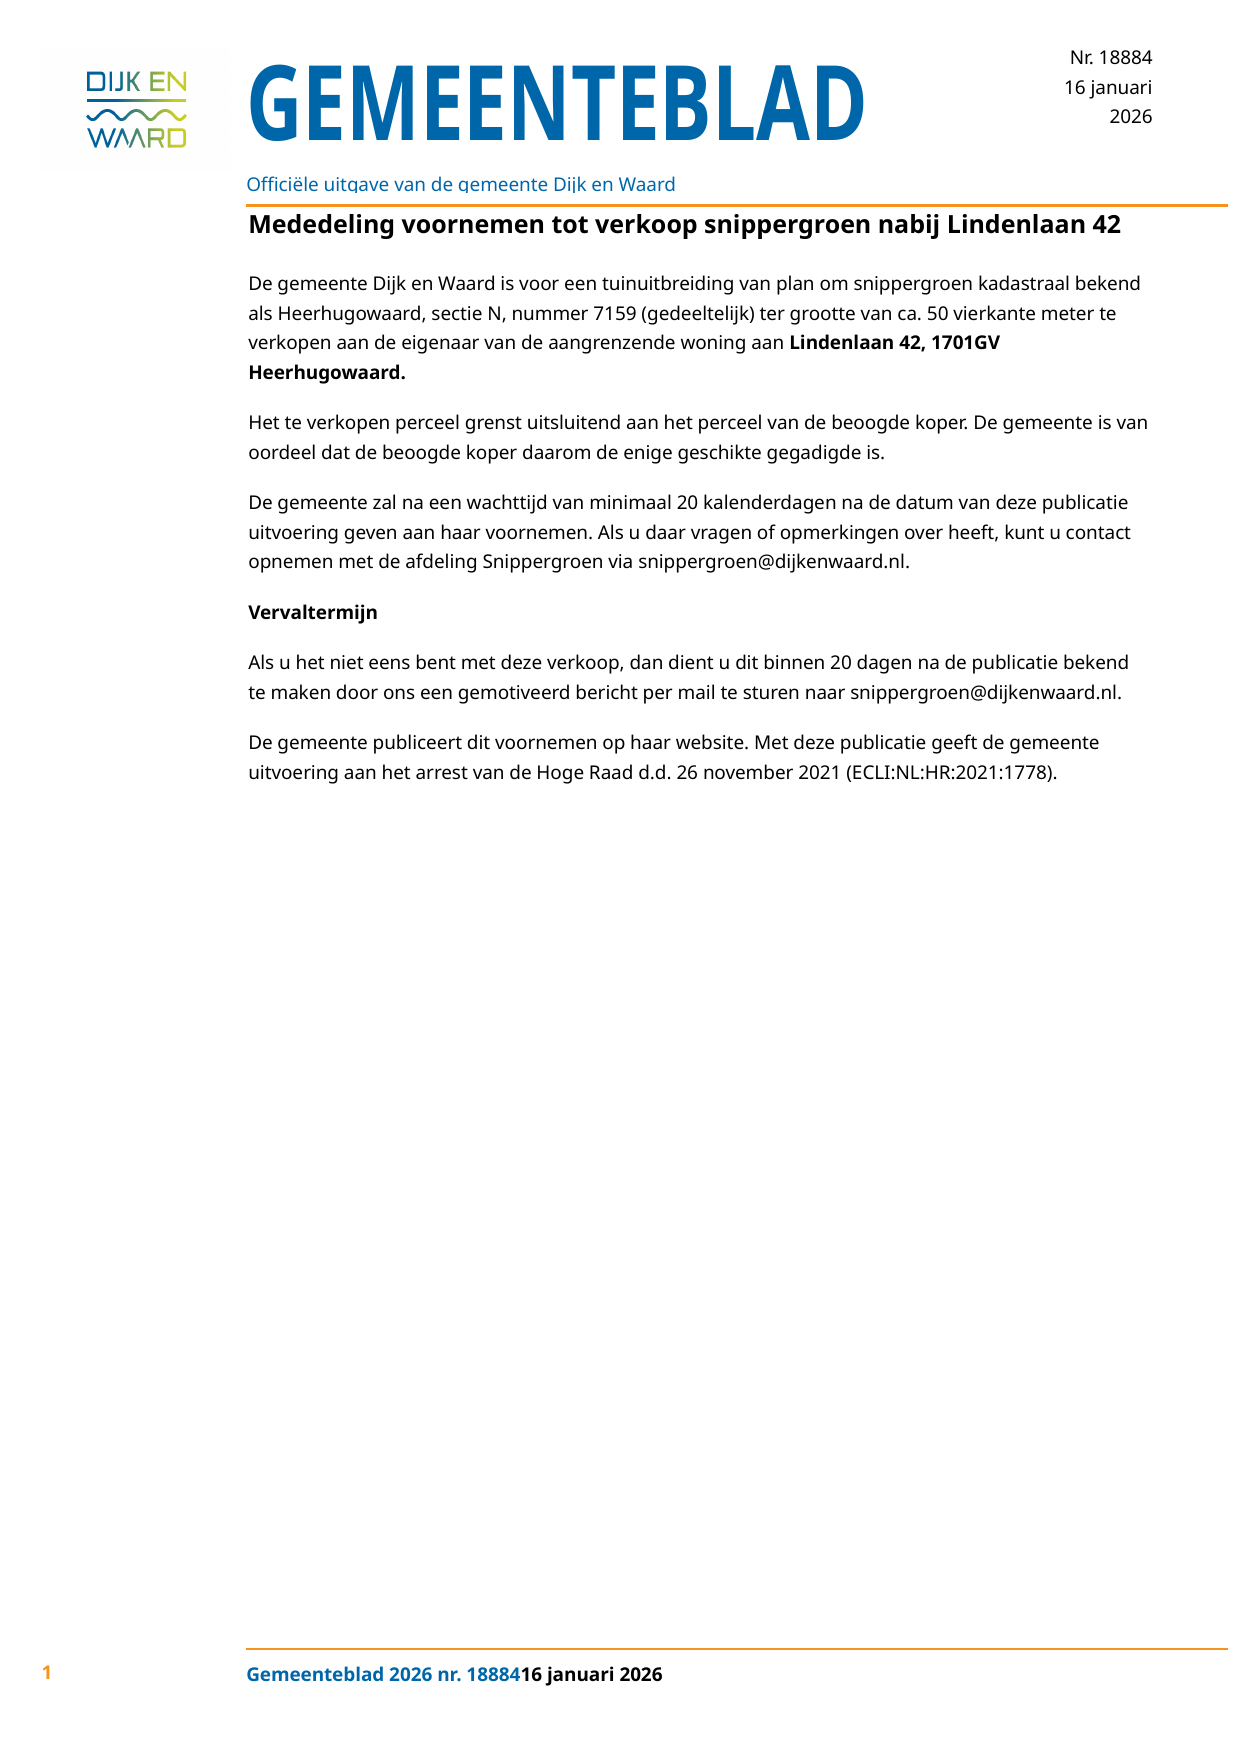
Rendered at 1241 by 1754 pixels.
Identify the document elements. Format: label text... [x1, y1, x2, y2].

text De gemeente zal na een wachttijd van minimaal 20 kalenderdagen na de datum van deze publicatie uitvoering geven aan haar voornemen. Als u daar vragen of opmerkingen over heeft, kunt u contact opnemen met de afdeling Snippergroen via snippergroen@dijkenwaard.nl. [248, 489, 1152, 574]
text Mededeling voornemen tot verkoop snippergroen nabij Lindenlaan 42 [248, 207, 1152, 241]
text De gemeente Dijk en Waard is voor een tuinuitbreiding van plan om snippergroen kadastraal bekend als Heerhugowaard, sectie N, nummer 7159 (gedeeltelijk) ter grootte van ca. 50 vierkante meter te verkopen aan de eigenaar van de aangrenzende woning aan Lindenlaan 42, 1701GV Heerhugowaard. [248, 270, 1152, 385]
text De gemeente publiceert dit voornemen op haar website. Met deze publicatie geeft de gemeente uitvoering aan het arrest van de Hoge Raad d.d. 26 november 2021 (ECLI:NL:HR:2021:1778). [248, 729, 1152, 785]
text Het te verkopen perceel grenst uitsluitend aan het perceel van de beoogde koper. De gemeente is van oordeel dat de beoogde koper daarom de enige geschikte gegadigde is. [248, 409, 1152, 465]
text Vervaltermijn [248, 599, 1152, 625]
picture [41, 47, 231, 172]
text Als u het niet eens bent met deze verkoop, dan dient u dit binnen 20 dagen na de publicatie bekend te maken door ons een gemotiveerd bericht per mail te sturen naar snippergroen@dijkenwaard.nl. [248, 649, 1152, 705]
